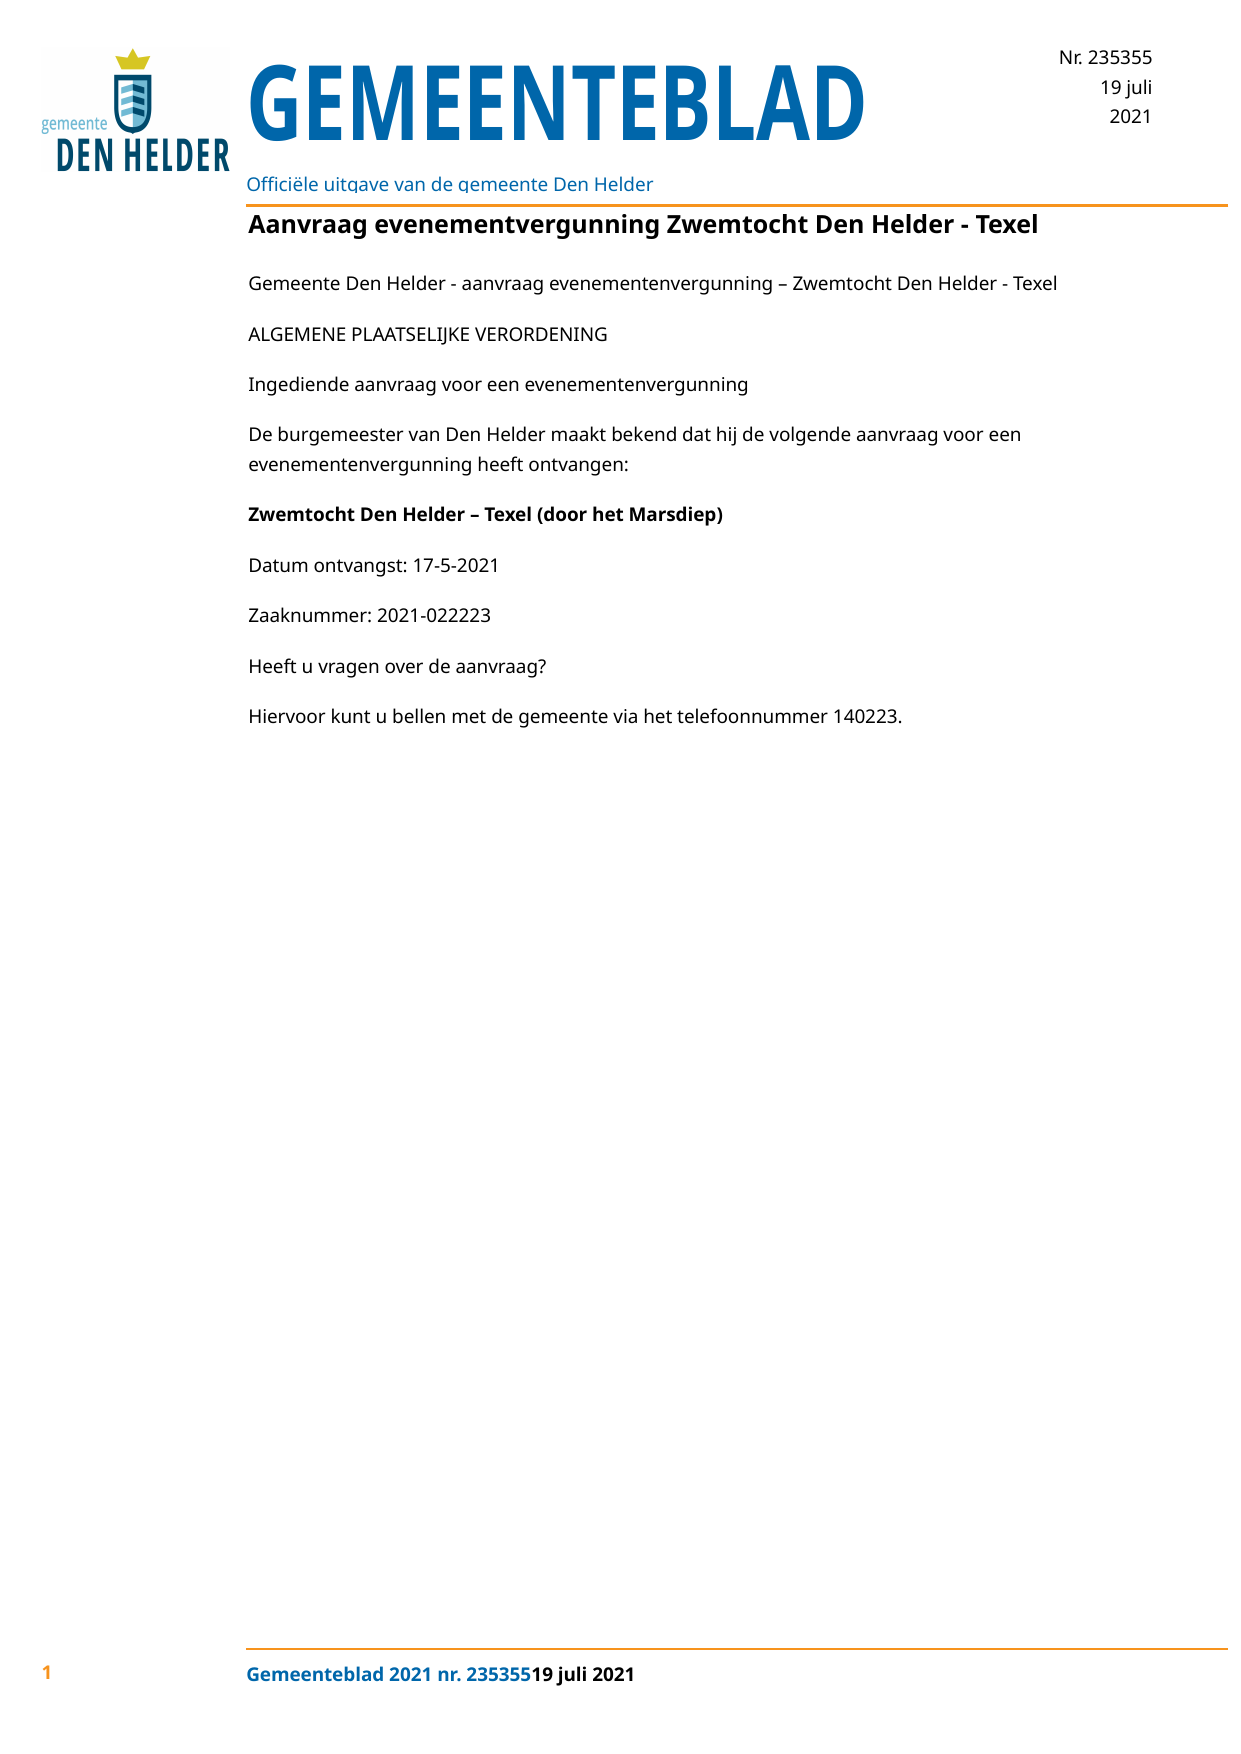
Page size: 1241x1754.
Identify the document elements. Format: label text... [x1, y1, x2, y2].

text Hiervoor kunt u bellen met de gemeente via het telefoonnummer 140223. [248, 703, 1152, 729]
picture [41, 47, 231, 172]
picture [220, 160, 224, 172]
text Heeft u vragen over de aanvraag? [248, 653, 1152, 678]
picture [63, 144, 68, 165]
picture [130, 157, 135, 172]
text Datum ontvangst: 17-5-2021 [248, 552, 1152, 578]
picture [100, 154, 106, 172]
text Aanvraag evenementvergunning Zwemtocht Den Helder - Texel [248, 207, 1152, 241]
text Zaaknummer: 2021-022223 [248, 602, 1152, 628]
text ALGEMENE PLAATSELIJKE VERORDENING [248, 321, 1152, 346]
text Ingediende aanvraag voor een evenementenvergunning [248, 371, 1152, 397]
text De burgemeester van Den Helder maakt bekend dat hij de volgende aanvraag voor een evenementenvergunning heeft ontvangen: [248, 422, 1152, 477]
text Gemeente Den Helder - aanvraag evenementenvergunning – Zwemtocht Den Helder - Texel [248, 270, 1152, 296]
text Zwemtocht Den Helder – Texel (door het Marsdiep) [248, 502, 1152, 527]
picture [182, 144, 187, 165]
